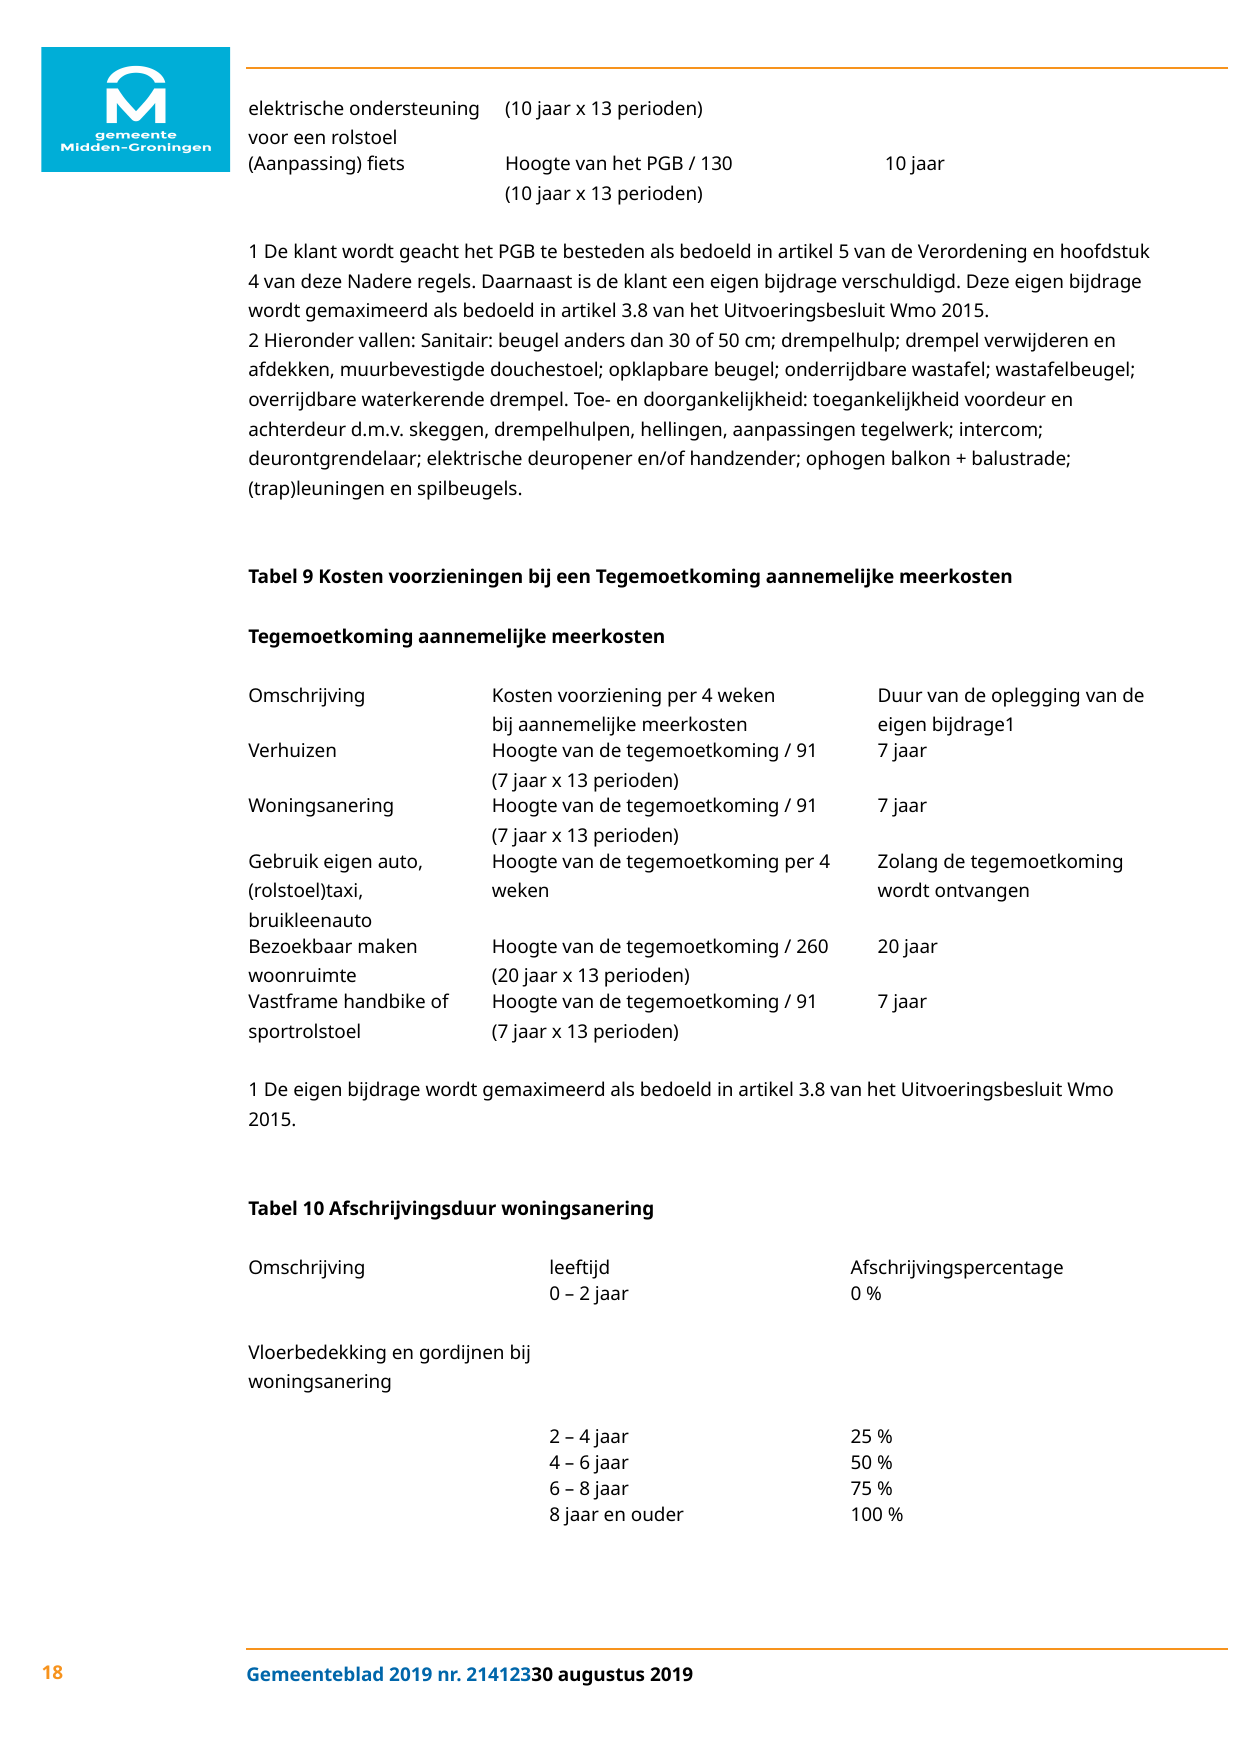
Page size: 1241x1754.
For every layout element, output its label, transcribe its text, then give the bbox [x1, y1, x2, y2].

table_cell Hoogte van de tegemoetkoming / 260 (20 jaar x 13 perioden) [492, 933, 877, 988]
table_cell Gebruik eigen auto, (rolstoel)taxi, bruikleenauto [248, 848, 492, 933]
table_cell [248, 1501, 549, 1527]
table_cell 8 jaar en ouder [549, 1501, 850, 1527]
table_cell 50 % [850, 1450, 1152, 1475]
text Tabel 9 Kosten voorzieningen bij een Tegemoetkoming aannemelijke meerkosten [248, 564, 1152, 589]
table_cell (Aanpassing) fiets [248, 150, 505, 205]
table_cell Bezoekbaar maken woonruimte [248, 933, 492, 988]
table_cell Verhuizen [248, 738, 492, 793]
table_cell Hoogte van de tegemoetkoming / 91 (7 jaar x 13 perioden) [492, 738, 877, 793]
text Tabel 10 Afschrijvingsduur woningsanering [248, 1195, 1152, 1220]
text 1 De klant wordt geacht het PGB te besteden als bedoeld in artikel 5 van de Verordening en hoofdstuk 4 van deze Nadere regels. Daarnaast is de klant een eigen bijdrage verschuldigd. Deze eigen bijdrage wordt gemaximeerd als bedoeld in artikel 3.8 van het Uitvoeringsbesluit Wmo 2015. [248, 238, 1152, 323]
table_cell 2 – 4 jaar [549, 1424, 850, 1449]
table_cell [248, 1450, 549, 1475]
table_cell Hoogte van het PGB / 130 (10 jaar x 13 perioden) [505, 150, 884, 205]
table_cell 7 jaar [878, 988, 1152, 1043]
table_cell Vastframe handbike of sportrolstoel [248, 988, 492, 1043]
table_cell Woningsanering [248, 793, 492, 848]
table_header Duur van de oplegging van de eigen bijdrage1 [878, 682, 1152, 737]
table_cell 20 jaar [878, 933, 1152, 988]
table_cell 7 jaar [878, 738, 1152, 793]
table_cell 0 – 2 jaar [549, 1280, 850, 1424]
table_cell Hoogte van de tegemoetkoming / 91 (7 jaar x 13 perioden) [492, 988, 877, 1043]
text 2 Hieronder vallen: Sanitair: beugel anders dan 30 of 50 cm; drempelhulp; drempel verwijderen en afdekken, muurbevestigde douchestoel; opklapbare beugel; onderrijdbare wastafel; wastafelbeugel; overrijdbare waterkerende drempel. Toe- en doorgankelijkheid: toegankelijkheid voordeur en achterdeur d.m.v. skeggen, drempelhulpen, hellingen, aanpassingen tegelwerk; intercom; deurontgrendelaar; elektrische deuropener en/of handzender; ophogen balkon + balustrade; (trap)leuningen en spilbeugels. [248, 327, 1152, 501]
table_cell 0 % [850, 1280, 1152, 1424]
text 1 De eigen bijdrage wordt gemaximeerd als bedoeld in artikel 3.8 van het Uitvoeringsbesluit Wmo 2015. [248, 1076, 1152, 1132]
table_cell Hoogte van de tegemoetkoming / 91 (7 jaar x 13 perioden) [492, 793, 877, 848]
table_cell Zolang de tegemoetkoming wordt ontvangen [878, 848, 1152, 933]
table_cell 75 % [850, 1475, 1152, 1501]
table_cell (10 jaar x 13 perioden) [505, 95, 884, 150]
table_cell 100 % [850, 1501, 1152, 1527]
table_header Kosten voorziening per 4 weken bij aannemelijke meerkosten [492, 682, 877, 737]
table_cell [885, 95, 1152, 150]
table_cell [248, 1424, 549, 1449]
picture [107, 89, 165, 122]
picture [184, 146, 190, 153]
table_header leeftijd [549, 1254, 850, 1280]
table_cell Hoogte van de tegemoetkoming per 4 weken [492, 848, 877, 933]
text Tegemoetkoming aannemelijke meerkosten [248, 623, 1152, 648]
table_cell elektrische ondersteuning voor een rolstoel [248, 95, 505, 150]
picture [108, 66, 164, 82]
table_cell 10 jaar [885, 150, 1152, 205]
table_cell Vloerbedekking en gordijnen bij woningsanering [248, 1280, 549, 1424]
table_cell [248, 1475, 549, 1501]
table_header Omschrijving [248, 682, 492, 737]
table_cell 4 – 6 jaar [549, 1450, 850, 1475]
table_cell 6 – 8 jaar [549, 1475, 850, 1501]
table_header Afschrijvingspercentage [850, 1254, 1152, 1280]
table_cell 25 % [850, 1424, 1152, 1449]
table_header Omschrijving [248, 1254, 549, 1280]
table_cell 7 jaar [878, 793, 1152, 848]
